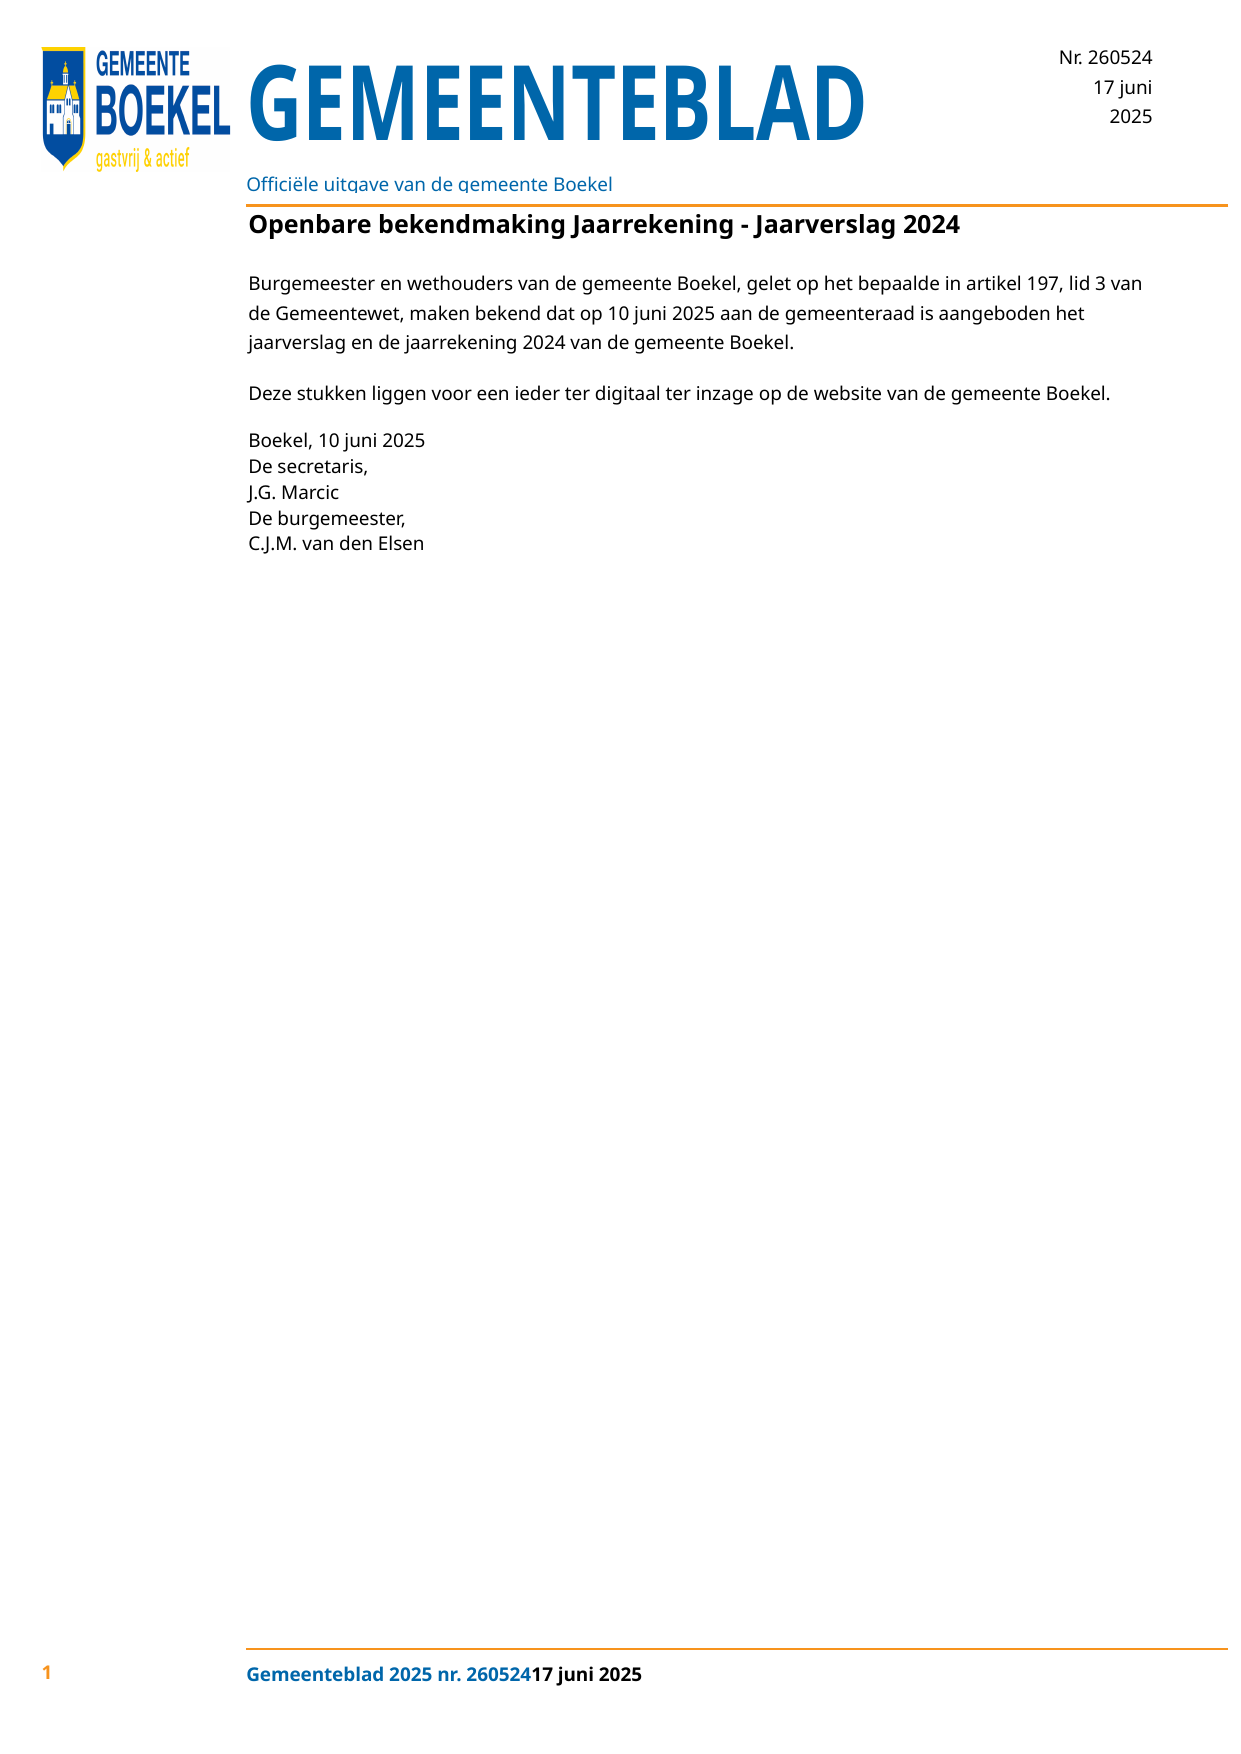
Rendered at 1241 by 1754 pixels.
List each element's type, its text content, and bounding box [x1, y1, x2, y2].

text Burgemeester en wethouders van de gemeente Boekel, gelet op het bepaalde in artikel 197, lid 3 van de Gemeentewet, maken bekend dat op 10 juni 2025 aan de gemeenteraad is aangeboden het jaarverslag en de jaarrekening 2024 van de gemeente Boekel. [248, 270, 1152, 355]
picture [41, 47, 231, 172]
text J.G. Marcic [248, 479, 1152, 505]
text De burgemeester, [248, 505, 1152, 531]
text C.J.M. van den Elsen [248, 531, 1152, 556]
text Openbare bekendmaking Jaarrekening - Jaarverslag 2024 [248, 207, 1152, 241]
text Boekel, 10 juni 2025 [248, 428, 1152, 453]
text De secretaris, [248, 453, 1152, 479]
text Deze stukken liggen voor een ieder ter digitaal ter inzage op de website van de gemeente Boekel. [248, 380, 1152, 406]
